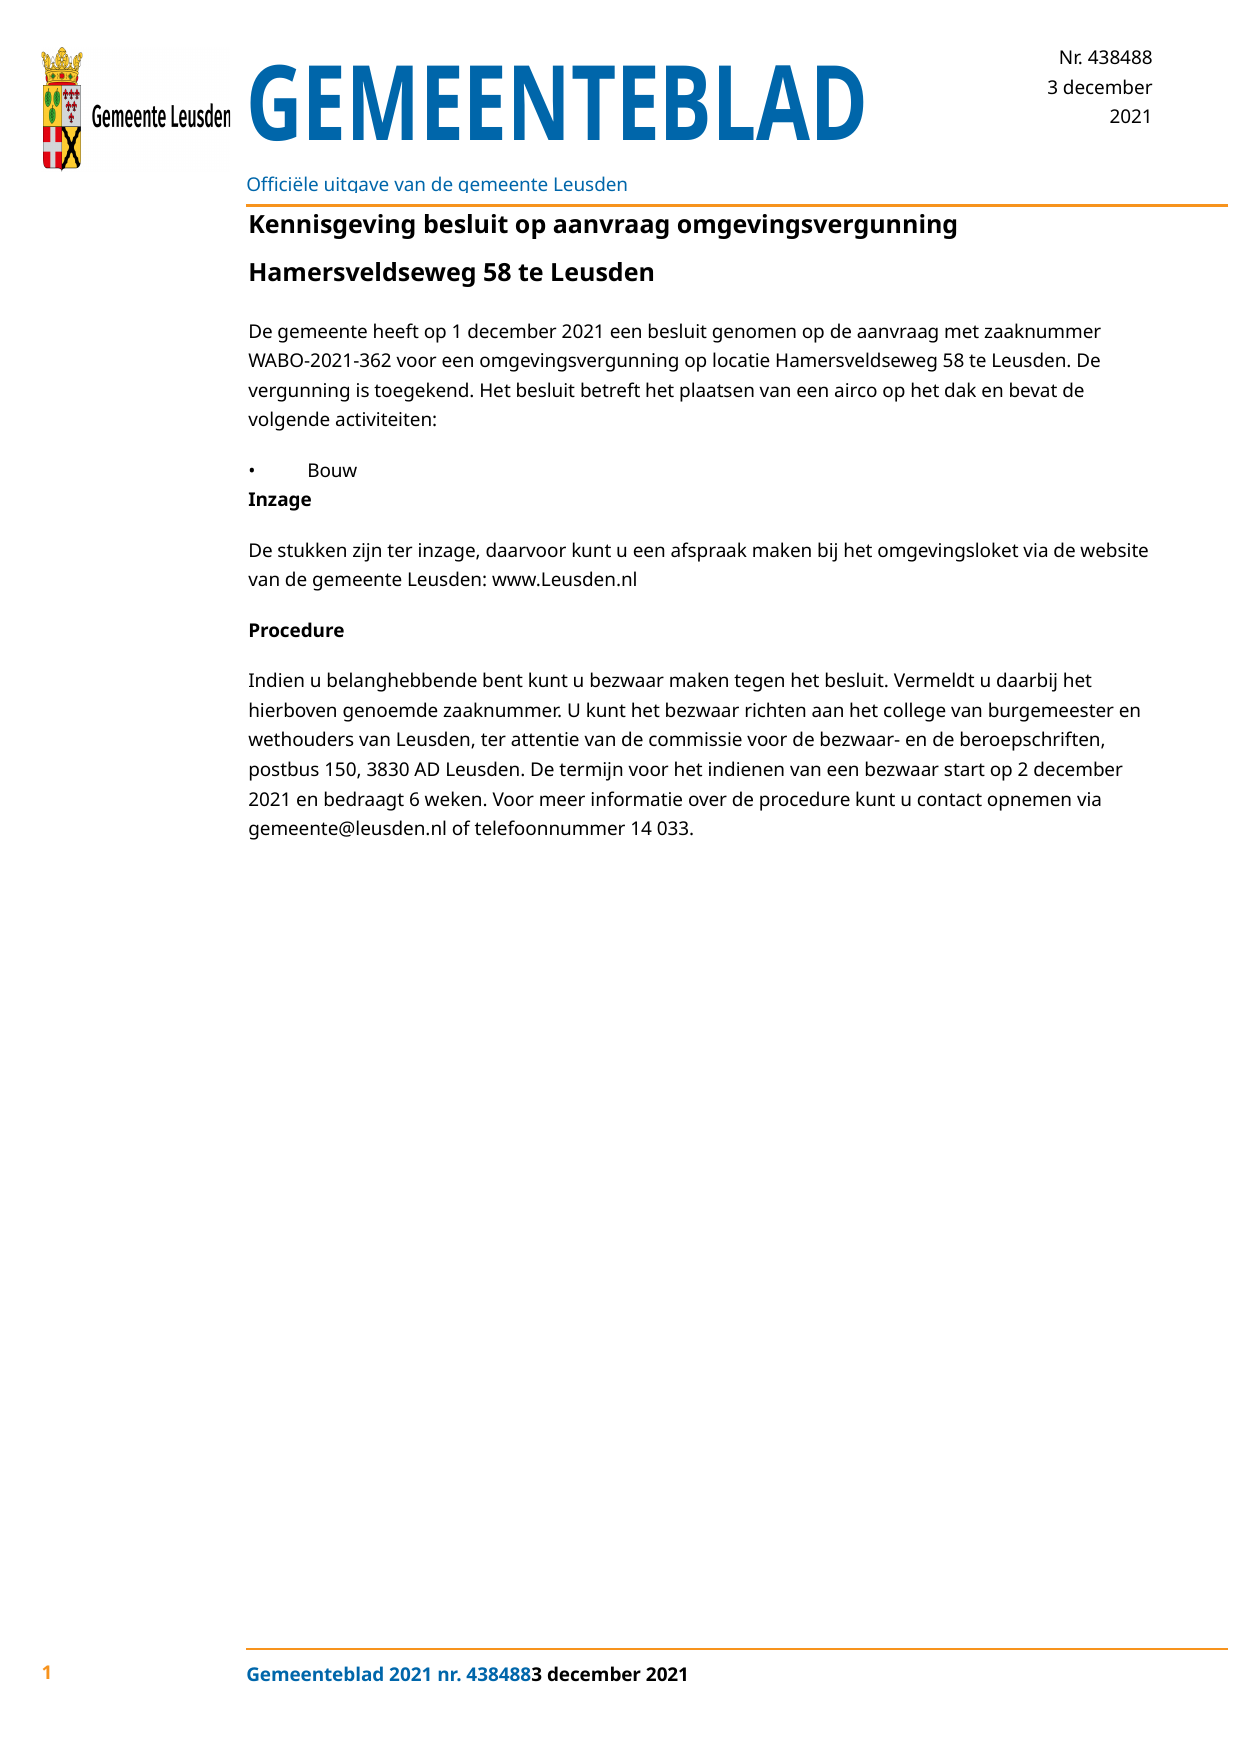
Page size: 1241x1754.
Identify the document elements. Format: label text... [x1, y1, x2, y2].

picture [41, 47, 231, 172]
text De stukken zijn ter inzage, daarvoor kunt u een afspraak maken bij het omgevingsloket via de website van de gemeente Leusden: www.Leusden.nl [248, 537, 1152, 592]
list Bouw [248, 457, 1152, 483]
text Procedure [248, 617, 1152, 643]
text Indien u belanghebbende bent kunt u bezwaar maken tegen het besluit. Vermeldt u daarbij het hierboven genoemde zaaknummer. U kunt het bezwaar richten aan het college van burgemeester en wethouders van Leusden, ter attentie van de commissie voor de bezwaar- en de beroepschriften, postbus 150, 3830 AD Leusden. De termijn voor het indienen van een bezwaar start op 2 december 2021 en bedraagt 6 weken. Voor meer informatie over de procedure kunt u contact opnemen via gemeente@leusden.nl of telefoonnummer 14 033. [248, 667, 1152, 841]
text De gemeente heeft op 1 december 2021 een besluit genomen op de aanvraag met zaaknummer WABO-2021-362 voor een omgevingsvergunning op locatie Hamersveldseweg 58 te Leusden. De vergunning is toegekend. Het besluit betreft het plaatsen van een airco op het dak en bevat de volgende activiteiten: [248, 318, 1152, 432]
text Kennisgeving besluit op aanvraag omgevingsvergunning Hamersveldseweg 58 te Leusden [248, 207, 1152, 288]
text Inzage [248, 487, 1152, 512]
